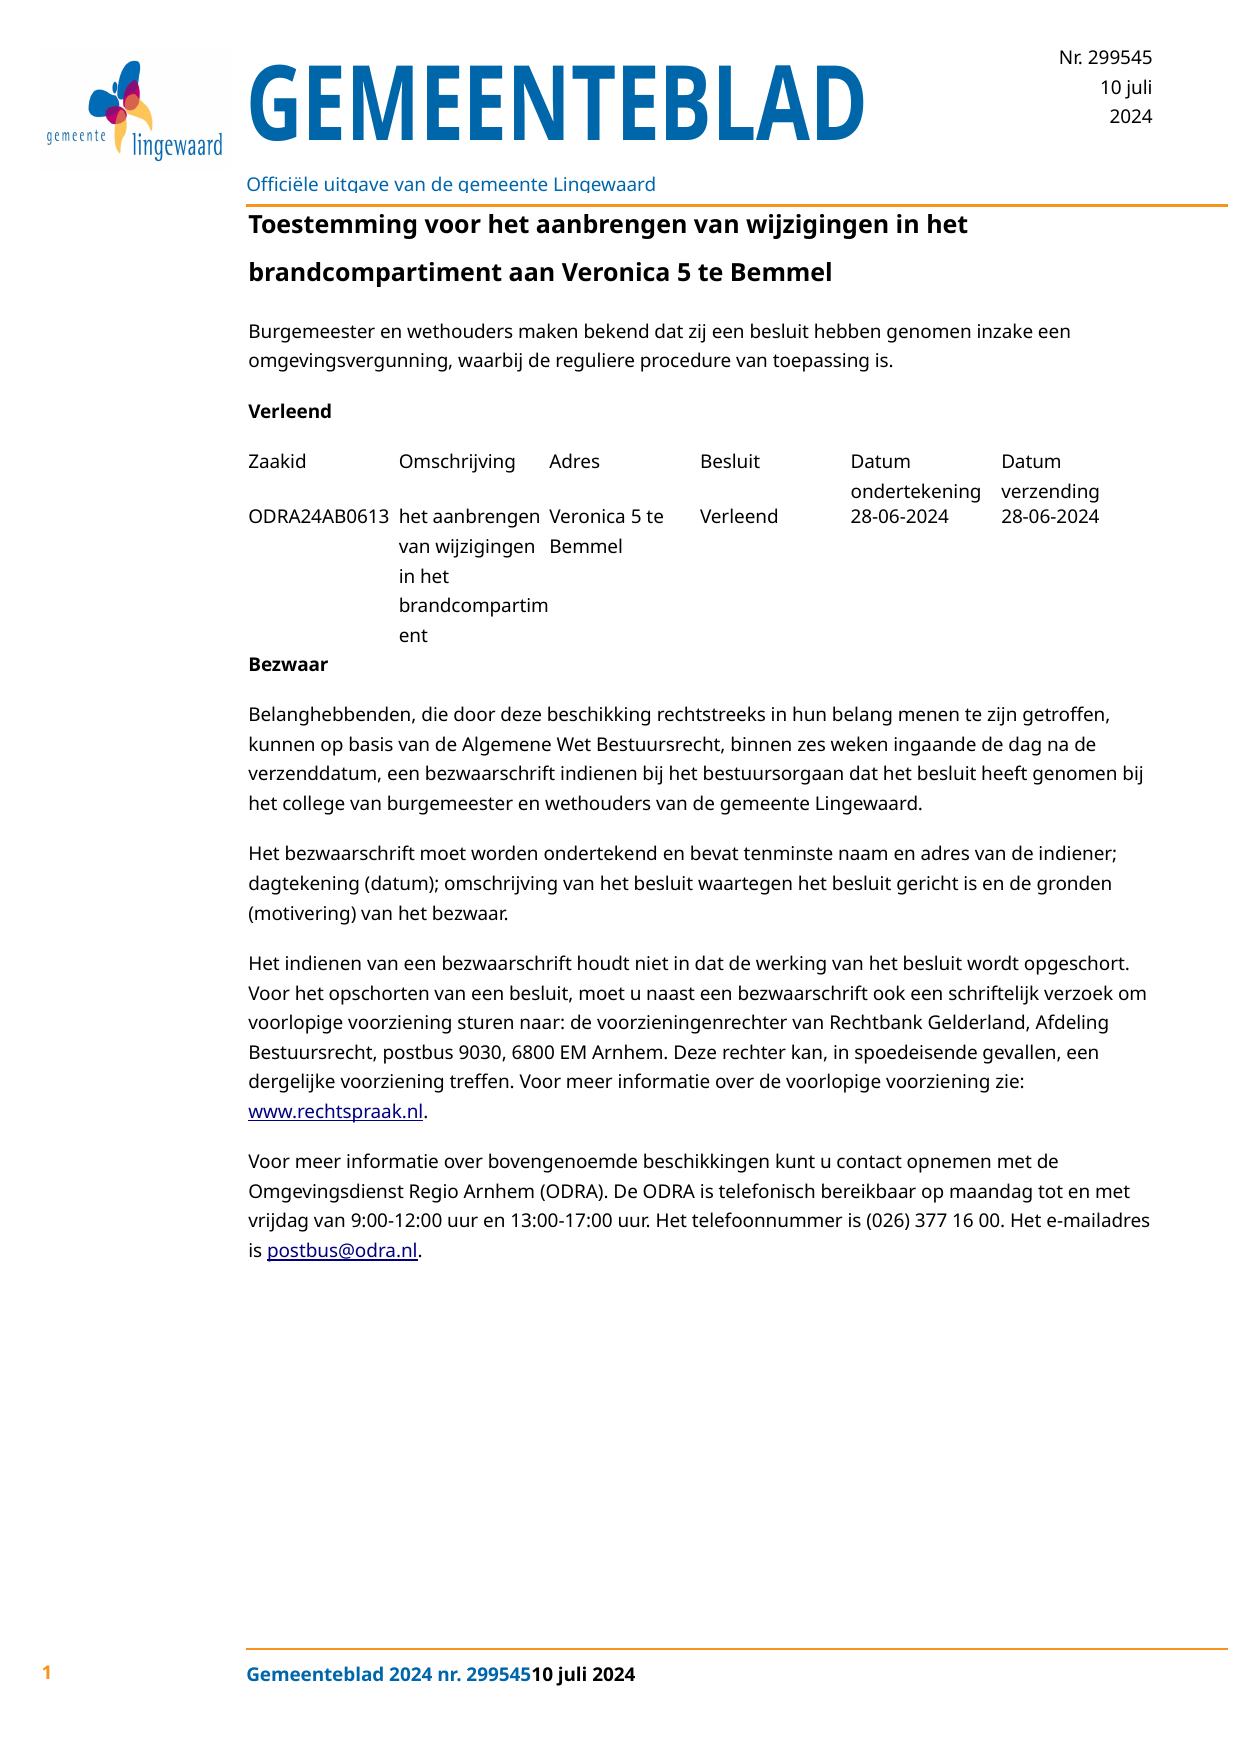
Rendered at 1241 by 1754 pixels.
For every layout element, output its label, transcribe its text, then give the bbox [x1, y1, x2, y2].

picture [41, 47, 231, 172]
table_cell 28-06-2024 [850, 504, 1001, 648]
table_header Omschrijving [399, 449, 549, 504]
text Toestemming voor het aanbrengen van wijzigingen in het brandcompartiment aan Veronica 5 te Bemmel [248, 207, 1152, 288]
table_header Zaakid [248, 449, 398, 504]
text Het indienen van een bezwaarschrift houdt niet in dat de werking van het besluit wordt opgeschort. Voor het opschorten van een besluit, moet u naast een bezwaarschrift ook een schriftelijk verzoek om voorlopige voorziening sturen naar: de voorzieningenrechter van Rechtbank Gelderland, Afdeling Bestuursrecht, postbus 9030, 6800 EM Arnhem. Deze rechter kan, in spoedeisende gevallen, een dergelijke voorziening treffen. Voor meer informatie over de voorlopige voorziening zie: www.rechtspraak.nl. [248, 950, 1152, 1124]
table_cell 28-06-2024 [1001, 504, 1152, 648]
table_cell ODRA24AB0613 [248, 504, 398, 648]
table_header Adres [549, 449, 700, 504]
table_cell Veronica 5 te Bemmel [549, 504, 700, 648]
table_header Datum verzending [1001, 449, 1152, 504]
text Belanghebbenden, die door deze beschikking rechtstreeks in hun belang menen te zijn getroffen, kunnen op basis van de Algemene Wet Bestuursrecht, binnen zes weken ingaande de dag na de verzenddatum, een bezwaarschrift indienen bij het bestuursorgaan dat het besluit heeft genomen bij het college van burgemeester en wethouders van de gemeente Lingewaard. [248, 701, 1152, 816]
table_cell het aanbrengen van wijzigingen in het brandcompartiment [399, 504, 549, 648]
table_header Datum ondertekening [850, 449, 1001, 504]
table_cell Verleend [700, 504, 850, 648]
text Verleend [248, 398, 1152, 424]
text Voor meer informatie over bovengenoemde beschikkingen kunt u contact opnemen met de Omgevingsdienst Regio Arnhem (ODRA). De ODRA is telefonisch bereikbaar op maandag tot en met vrijdag van 9:00-12:00 uur en 13:00-17:00 uur. Het telefoonnummer is (026) 377 16 00. Het e-mailadres is postbus@odra.nl. [248, 1148, 1152, 1263]
text Burgemeester en wethouders maken bekend dat zij een besluit hebben genomen inzake een omgevingsvergunning, waarbij de reguliere procedure van toepassing is. [248, 318, 1152, 373]
text Bezwaar [248, 651, 1152, 677]
text Het bezwaarschrift moet worden ondertekend en bevat tenminste naam en adres van de indiener; dagtekening (datum); omschrijving van het besluit waartegen het besluit gericht is en de gronden (motivering) van het bezwaar. [248, 841, 1152, 926]
table_header Besluit [700, 449, 850, 504]
